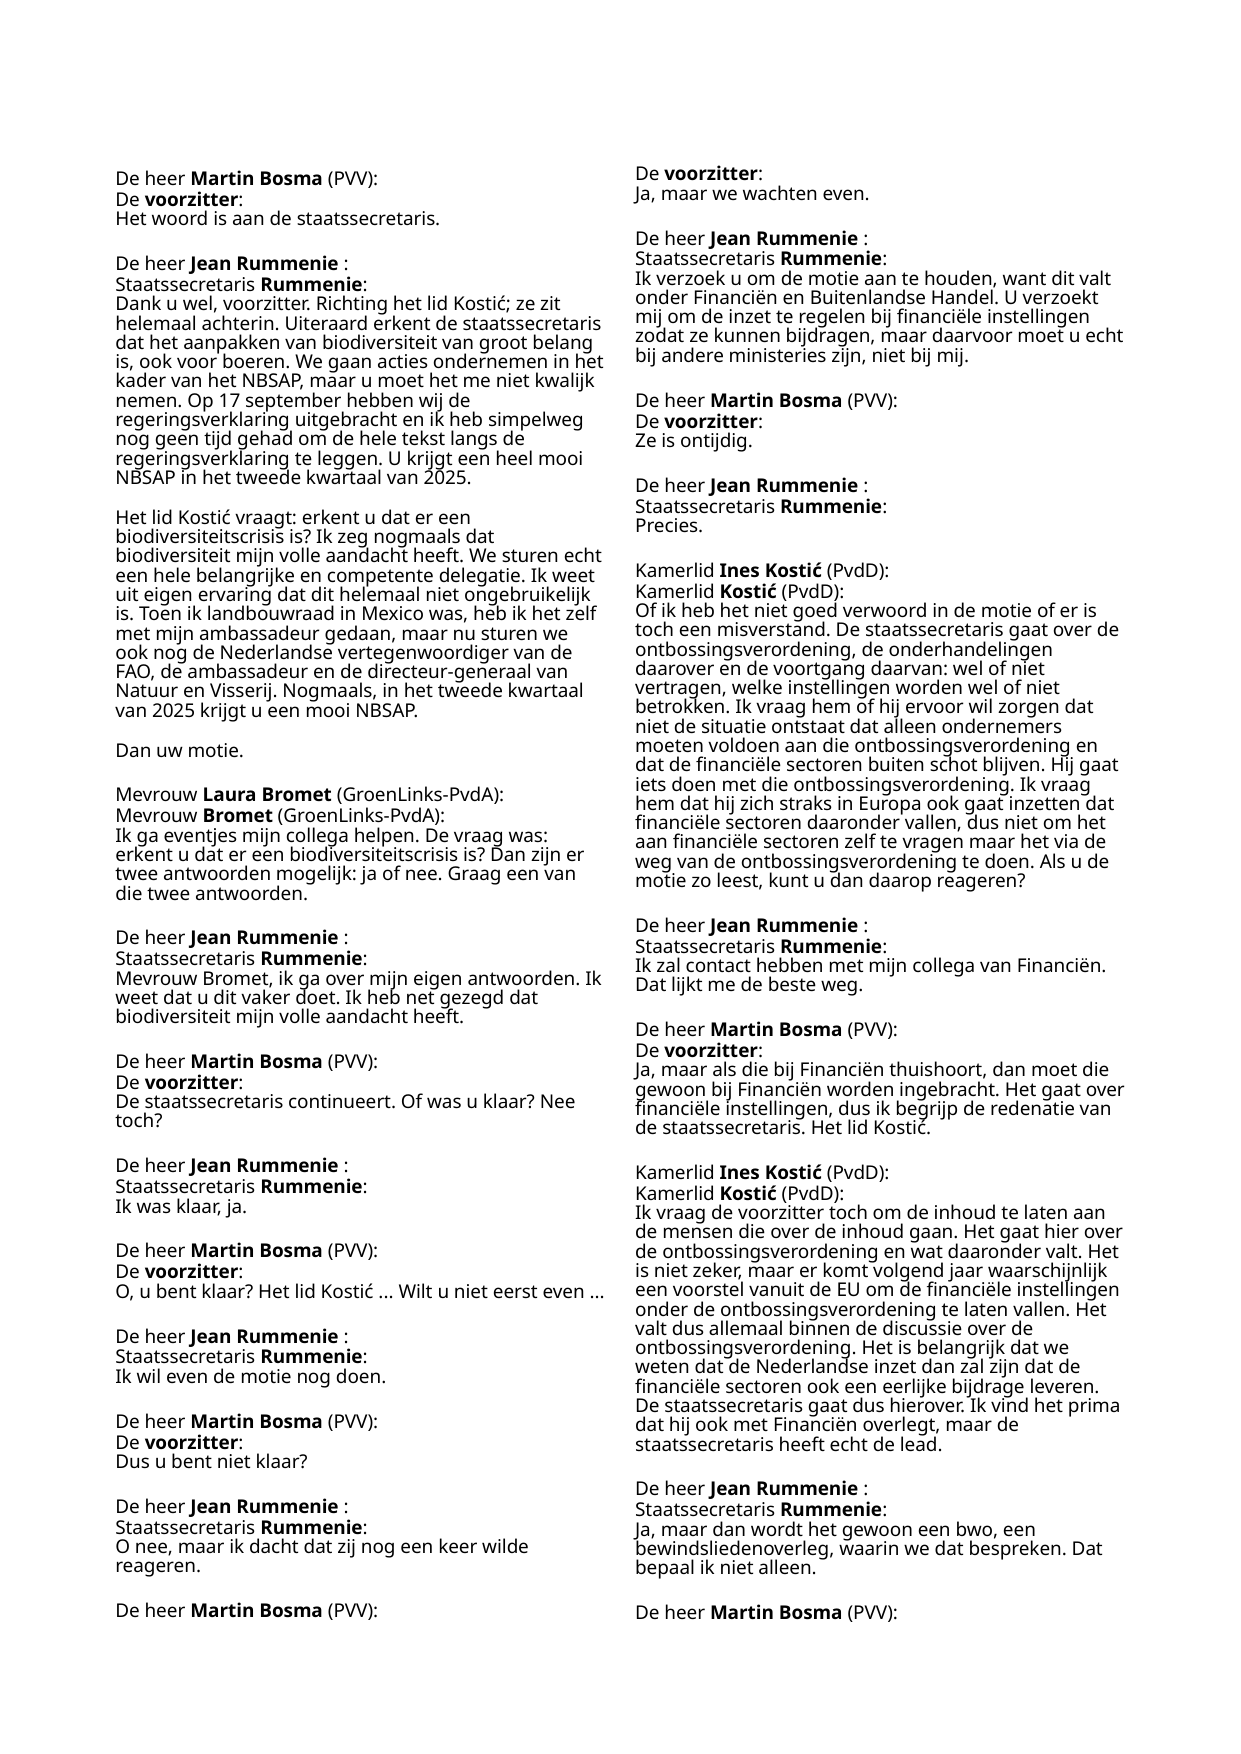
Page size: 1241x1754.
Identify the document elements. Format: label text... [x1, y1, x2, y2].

text De voorzitter: [115, 1434, 605, 1453]
text Staatssecretaris Rummenie: [635, 498, 1125, 517]
text Mevrouw Bromet, ik ga over mijn eigen antwoorden. Ik weet dat u dit vaker doet. Ik heb net gezegd dat biodiversiteit mijn volle aandacht heeft. [115, 969, 605, 1027]
text Staatssecretaris Rummenie: [115, 950, 605, 969]
text De voorzitter: [635, 413, 1125, 432]
text De heer Martin Bosma (PVV): [115, 165, 605, 191]
text Ja, maar we wachten even. [635, 184, 1125, 204]
text De heer Martin Bosma (PVV): [115, 1408, 605, 1434]
text De voorzitter: [115, 1074, 605, 1093]
text Staatssecretaris Rummenie: [635, 250, 1125, 270]
text Ik verzoek u om de motie aan te houden, want dit valt onder Financiën en Buitenlandse Handel. U verzoekt mij om de inzet te regelen bij financiële instellingen zodat ze kunnen bijdragen, maar daarvoor moet u echt bij andere ministeries zijn, niet bij mij. [635, 270, 1125, 366]
text Ja, maar als die bij Financiën thuishoort, dan moet die gewoon bij Financiën worden ingebracht. Het gaat over financiële instellingen, dus ik begrijp de redenatie van de staatssecretaris. Het lid Kostić. [635, 1061, 1125, 1138]
text Het woord is aan de staatssecretaris. [115, 210, 605, 229]
text Dan uw motie. [115, 742, 605, 761]
text De staatssecretaris continueert. Of was u klaar? Nee toch? [115, 1093, 605, 1132]
text De heer Jean Rummenie : [635, 225, 1125, 250]
text Ik wil even de motie nog doen. [115, 1368, 605, 1387]
text De heer Martin Bosma (PVV): [635, 1599, 1125, 1625]
text De heer Martin Bosma (PVV): [115, 1048, 605, 1074]
text De heer Martin Bosma (PVV): [115, 1597, 605, 1623]
text Mevrouw Laura Bromet (GroenLinks-PvdA): [115, 782, 605, 807]
text De voorzitter: [635, 165, 1125, 184]
text De voorzitter: [115, 1263, 605, 1283]
text De heer Jean Rummenie : [115, 1153, 605, 1178]
text De heer Martin Bosma (PVV): [635, 387, 1125, 413]
text Het lid Kostić vraagt: erkent u dat er een biodiversiteitscrisis is? Ik zeg nogmaals dat biodiversiteit mijn volle aandacht heeft. We sturen echt een hele belangrijke en competente delegatie. Ik weet uit eigen ervaring dat dit helemaal niet ongebruikelijk is. Toen ik landbouwraad in Mexico was, heb ik het zelf met mijn ambassadeur gedaan, maar nu sturen we ook nog de Nederlandse vertegenwoordiger van de FAO, de ambassadeur en de directeur-generaal van Natuur en Visserij. Nogmaals, in het tweede kwartaal van 2025 krijgt u een mooi NBSAP. [115, 509, 605, 721]
text De heer Jean Rummenie : [635, 472, 1125, 498]
text Mevrouw Bromet (GroenLinks-PvdA): [115, 807, 605, 827]
text O nee, maar ik dacht dat zij nog een keer wilde reageren. [115, 1538, 605, 1577]
text Kamerlid Kostić (PvdD): [635, 583, 1125, 602]
text De heer Jean Rummenie : [635, 1476, 1125, 1501]
text De voorzitter: [115, 191, 605, 210]
text Staatssecretaris Rummenie: [115, 276, 605, 295]
text De heer Jean Rummenie : [115, 1323, 605, 1348]
text Ik vraag de voorzitter toch om de inhoud te laten aan de mensen die over de inhoud gaan. Het gaat hier over de ontbossingsverordening en wat daaronder valt. Het is niet zeker, maar er komt volgend jaar waarschijnlijk een voorstel vanuit de EU om de financiële instellingen onder de ontbossingsverordening te laten vallen. Het valt dus allemaal binnen de discussie over de ontbossingsverordening. Het is belangrijk dat we weten dat de Nederlandse inzet dan zal zijn dat de financiële sectoren ook een eerlijke bijdrage leveren. De staatssecretaris gaat dus hierover. Ik vind het prima dat hij ook met Financiën overlegt, maar de staatssecretaris heeft echt de lead. [635, 1204, 1125, 1455]
text De heer Jean Rummenie : [635, 912, 1125, 938]
text Kamerlid Ines Kostić (PvdD): [635, 557, 1125, 583]
text Ik ga eventjes mijn collega helpen. De vraag was: erkent u dat er een biodiversiteitscrisis is? Dan zijn er twee antwoorden mogelijk: ja of nee. Graag een van die twee antwoorden. [115, 827, 605, 904]
text Ze is ontijdig. [635, 432, 1125, 451]
text Staatssecretaris Rummenie: [635, 1501, 1125, 1521]
text Ik was klaar, ja. [115, 1198, 605, 1217]
text Staatssecretaris Rummenie: [115, 1178, 605, 1198]
text Kamerlid Kostić (PvdD): [635, 1185, 1125, 1204]
text Ik zal contact hebben met mijn collega van Financiën. Dat lijkt me de beste weg. [635, 957, 1125, 996]
text Dus u bent niet klaar? [115, 1453, 605, 1472]
text De heer Jean Rummenie : [115, 250, 605, 276]
text De heer Martin Bosma (PVV): [115, 1238, 605, 1263]
text Staatssecretaris Rummenie: [635, 938, 1125, 957]
text De heer Jean Rummenie : [115, 924, 605, 950]
text Dank u wel, voorzitter. Richting het lid Kostić; ze zit helemaal achterin. Uiteraard erkent de staatssecretaris dat het aanpakken van biodiversiteit van groot belang is, ook voor boeren. We gaan acties ondernemen in het kader van het NBSAP, maar u moet het me niet kwalijk nemen. Op 17 september hebben wij de regeringsverklaring uitgebracht en ik heb simpelweg nog geen tijd gehad om de hele tekst langs de regeringsverklaring te leggen. U krijgt een heel mooi NBSAP in het tweede kwartaal van 2025. [115, 295, 605, 488]
text Staatssecretaris Rummenie: [115, 1519, 605, 1538]
text Ja, maar dan wordt het gewoon een bwo, een bewindsliedenoverleg, waarin we dat bespreken. Dat bepaal ik niet alleen. [635, 1521, 1125, 1578]
text O, u bent klaar? Het lid Kostić ... Wilt u niet eerst even ... [115, 1283, 605, 1302]
text De heer Martin Bosma (PVV): [635, 1016, 1125, 1042]
text Precies. [635, 517, 1125, 536]
text Of ik heb het niet goed verwoord in de motie of er is toch een misverstand. De staatssecretaris gaat over de ontbossingsverordening, de onderhandelingen daarover en de voortgang daarvan: wel of niet vertragen, welke instellingen worden wel of niet betrokken. Ik vraag hem of hij ervoor wil zorgen dat niet de situatie ontstaat dat alleen ondernemers moeten voldoen aan die ontbossingsverordening en dat de financiële sectoren buiten schot blijven. Hij gaat iets doen met die ontbossingsverordening. Ik vraag hem dat hij zich straks in Europa ook gaat inzetten dat financiële sectoren daaronder vallen, dus niet om het aan financiële sectoren zelf te vragen maar het via de weg van de ontbossingsverordening te doen. Als u de motie zo leest, kunt u dan daarop reageren? [635, 602, 1125, 891]
text Staatssecretaris Rummenie: [115, 1348, 605, 1368]
text De voorzitter: [635, 1042, 1125, 1061]
text Kamerlid Ines Kostić (PvdD): [635, 1159, 1125, 1185]
text De heer Jean Rummenie : [115, 1493, 605, 1519]
